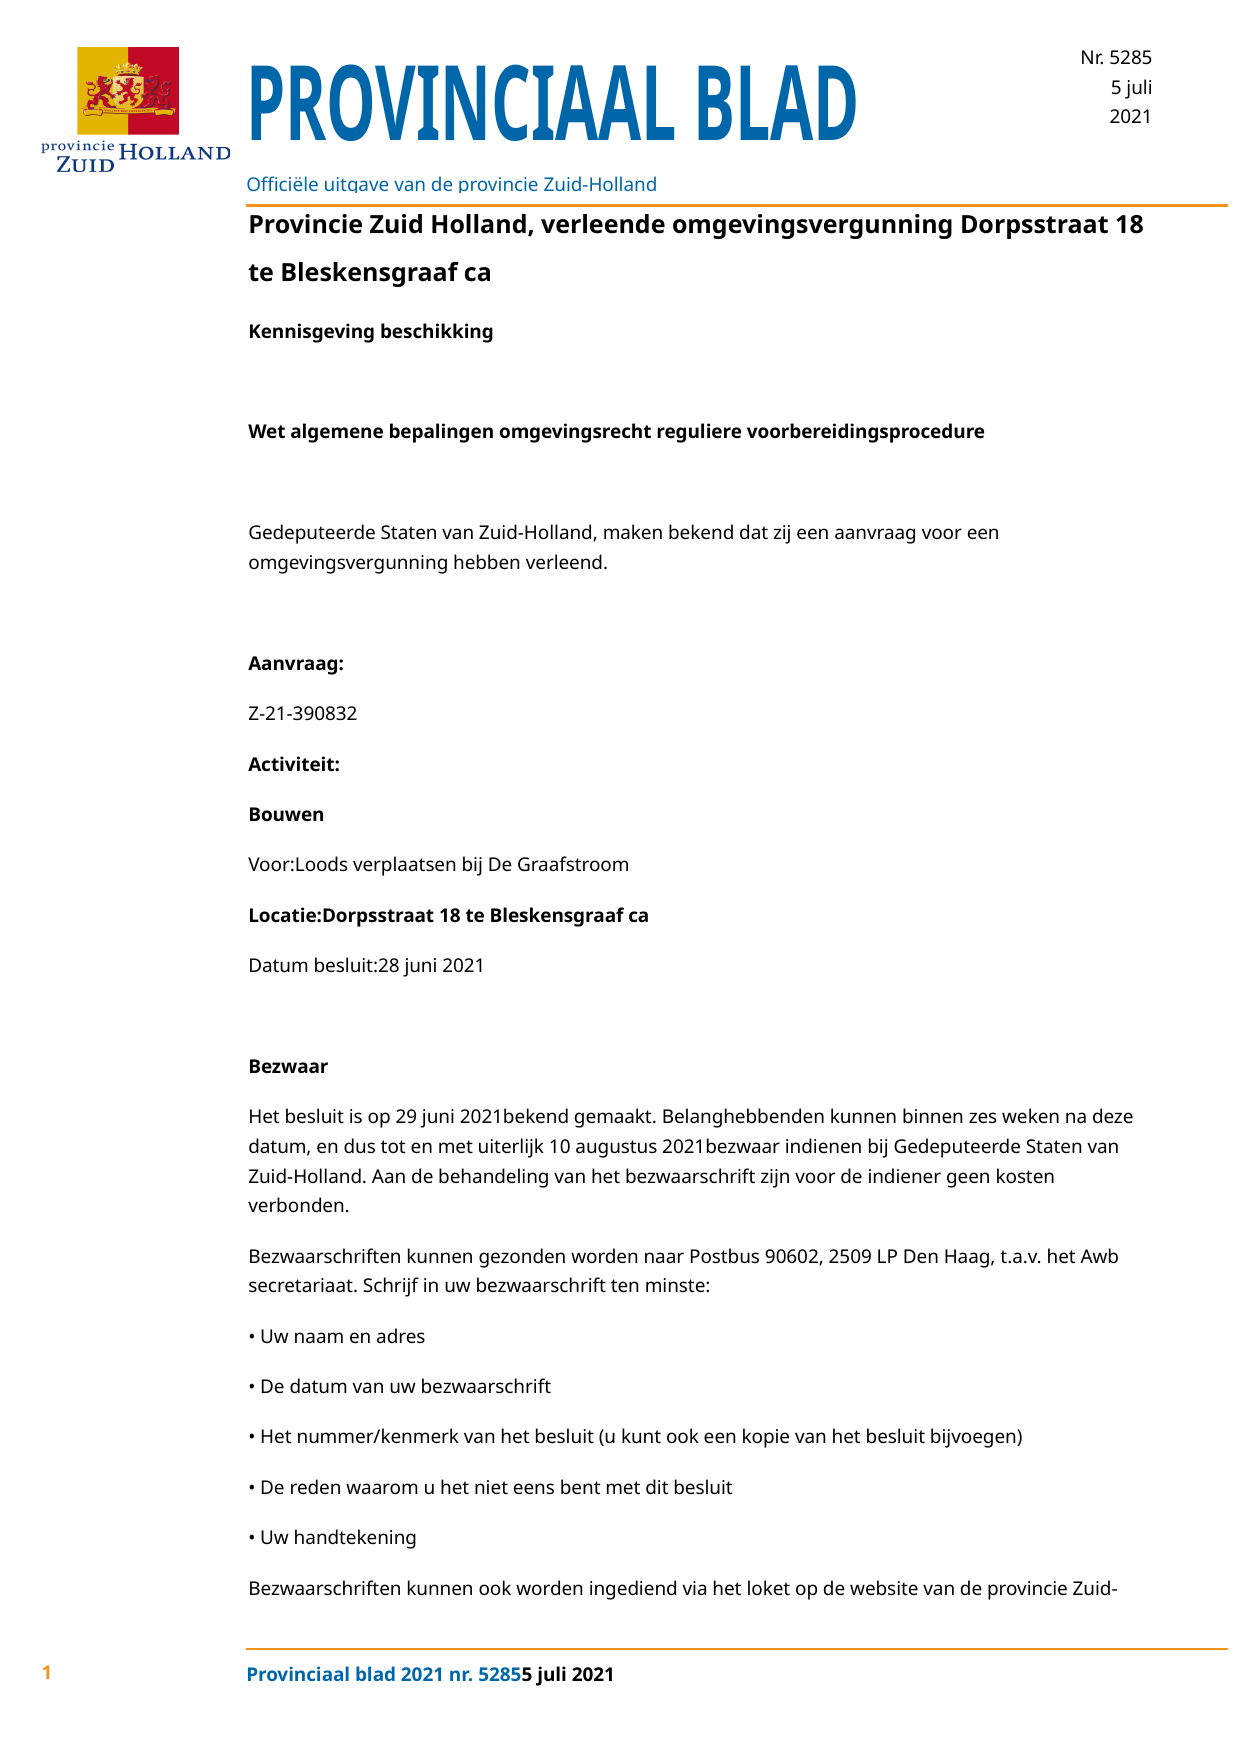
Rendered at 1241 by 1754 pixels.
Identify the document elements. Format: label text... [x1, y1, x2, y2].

text • Het nummer/kenmerk van het besluit (u kunt ook een kopie van het besluit bijvoegen) [248, 1424, 1152, 1449]
text Datum besluit:28 juni 2021 [248, 952, 1152, 978]
text Provincie Zuid Holland, verleende omgevingsvergunning Dorpsstraat 18 te Bleskensgraaf ca [248, 207, 1152, 288]
text Bezwaar [248, 1053, 1152, 1079]
text Bouwen [248, 801, 1152, 827]
text Het besluit is op 29 juni 2021bekend gemaakt. Belanghebbenden kunnen binnen zes weken na deze datum, en dus tot en met uiterlijk 10 augustus 2021bezwaar indienen bij Gedeputeerde Staten van Zuid-Holland. Aan de behandeling van het bezwaarschrift zijn voor de indiener geen kosten verbonden. [248, 1104, 1152, 1218]
text Voor:Loods verplaatsen bij De Graafstroom [248, 852, 1152, 877]
text • Uw naam en adres [248, 1323, 1152, 1349]
text Bezwaarschriften kunnen gezonden worden naar Postbus 90602, 2509 LP Den Haag, t.a.v. het Awb secretariaat. Schrijf in uw bezwaarschrift ten minste: [248, 1243, 1152, 1298]
text Wet algemene bepalingen omgevingsrecht reguliere voorbereidingsprocedure [248, 419, 1152, 444]
text Locatie:Dorpsstraat 18 te Bleskensgraaf ca [248, 902, 1152, 928]
text • De reden waarom u het niet eens bent met dit besluit [248, 1474, 1152, 1500]
text Aanvraag: [248, 650, 1152, 676]
text Z-21-390832 [248, 700, 1152, 726]
text Gedeputeerde Staten van Zuid-Holland, maken bekend dat zij een aanvraag voor een omgevingsvergunning hebben verleend. [248, 519, 1152, 575]
picture [41, 47, 231, 172]
text Activiteit: [248, 751, 1152, 777]
text • Uw handtekening [248, 1524, 1152, 1550]
text • De datum van uw bezwaarschrift [248, 1373, 1152, 1399]
text Kennisgeving beschikking [248, 318, 1152, 344]
text Bezwaarschriften kunnen ook worden ingediend via het loket op de website van de provincie Zuid- [248, 1575, 1152, 1601]
